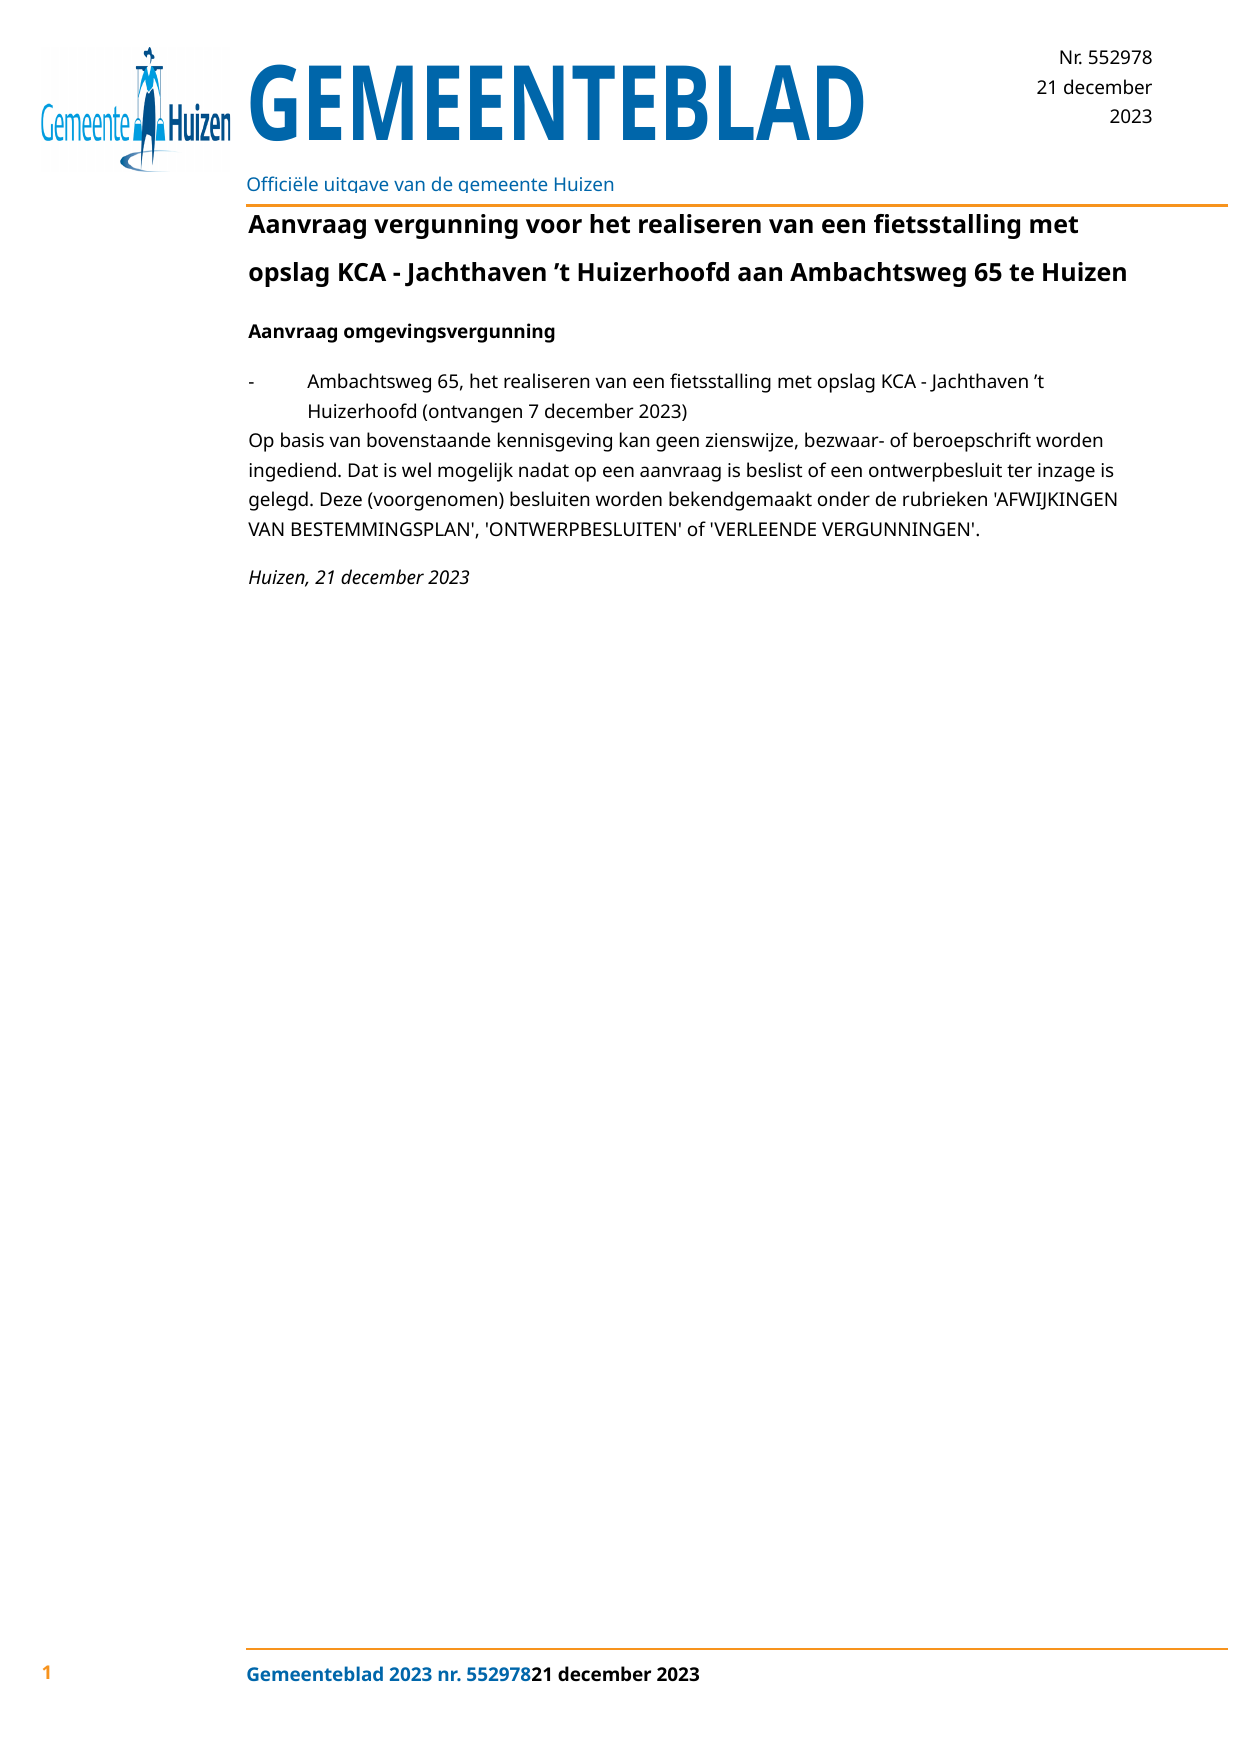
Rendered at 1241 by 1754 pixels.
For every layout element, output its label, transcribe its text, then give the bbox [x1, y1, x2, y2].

picture [41, 47, 231, 172]
text Op basis van bovenstaande kennisgeving kan geen zienswijze, bezwaar- of beroepschrift worden ingediend. Dat is wel mogelijk nadat op een aanvraag is beslist of een ontwerpbesluit ter inzage is gelegd. Deze (voorgenomen) besluiten worden bekendgemaakt onder de rubrieken 'AFWIJKINGEN VAN BESTEMMINGSPLAN', 'ONTWERPBESLUITEN' of 'VERLEENDE VERGUNNINGEN'. [248, 427, 1152, 542]
text Aanvraag vergunning voor het realiseren van een fietsstalling met opslag KCA - Jachthaven ’t Huizerhoofd aan Ambachtsweg 65 te Huizen [248, 207, 1152, 288]
text Huizen, 21 december 2023 [248, 564, 1152, 590]
text Aanvraag omgevingsvergunning [248, 318, 1152, 344]
list Ambachtsweg 65, het realiseren van een fietsstalling met opslag KCA - Jachthaven ’t Huizerhoofd (ontvangen 7 december 2023) [248, 368, 1152, 424]
